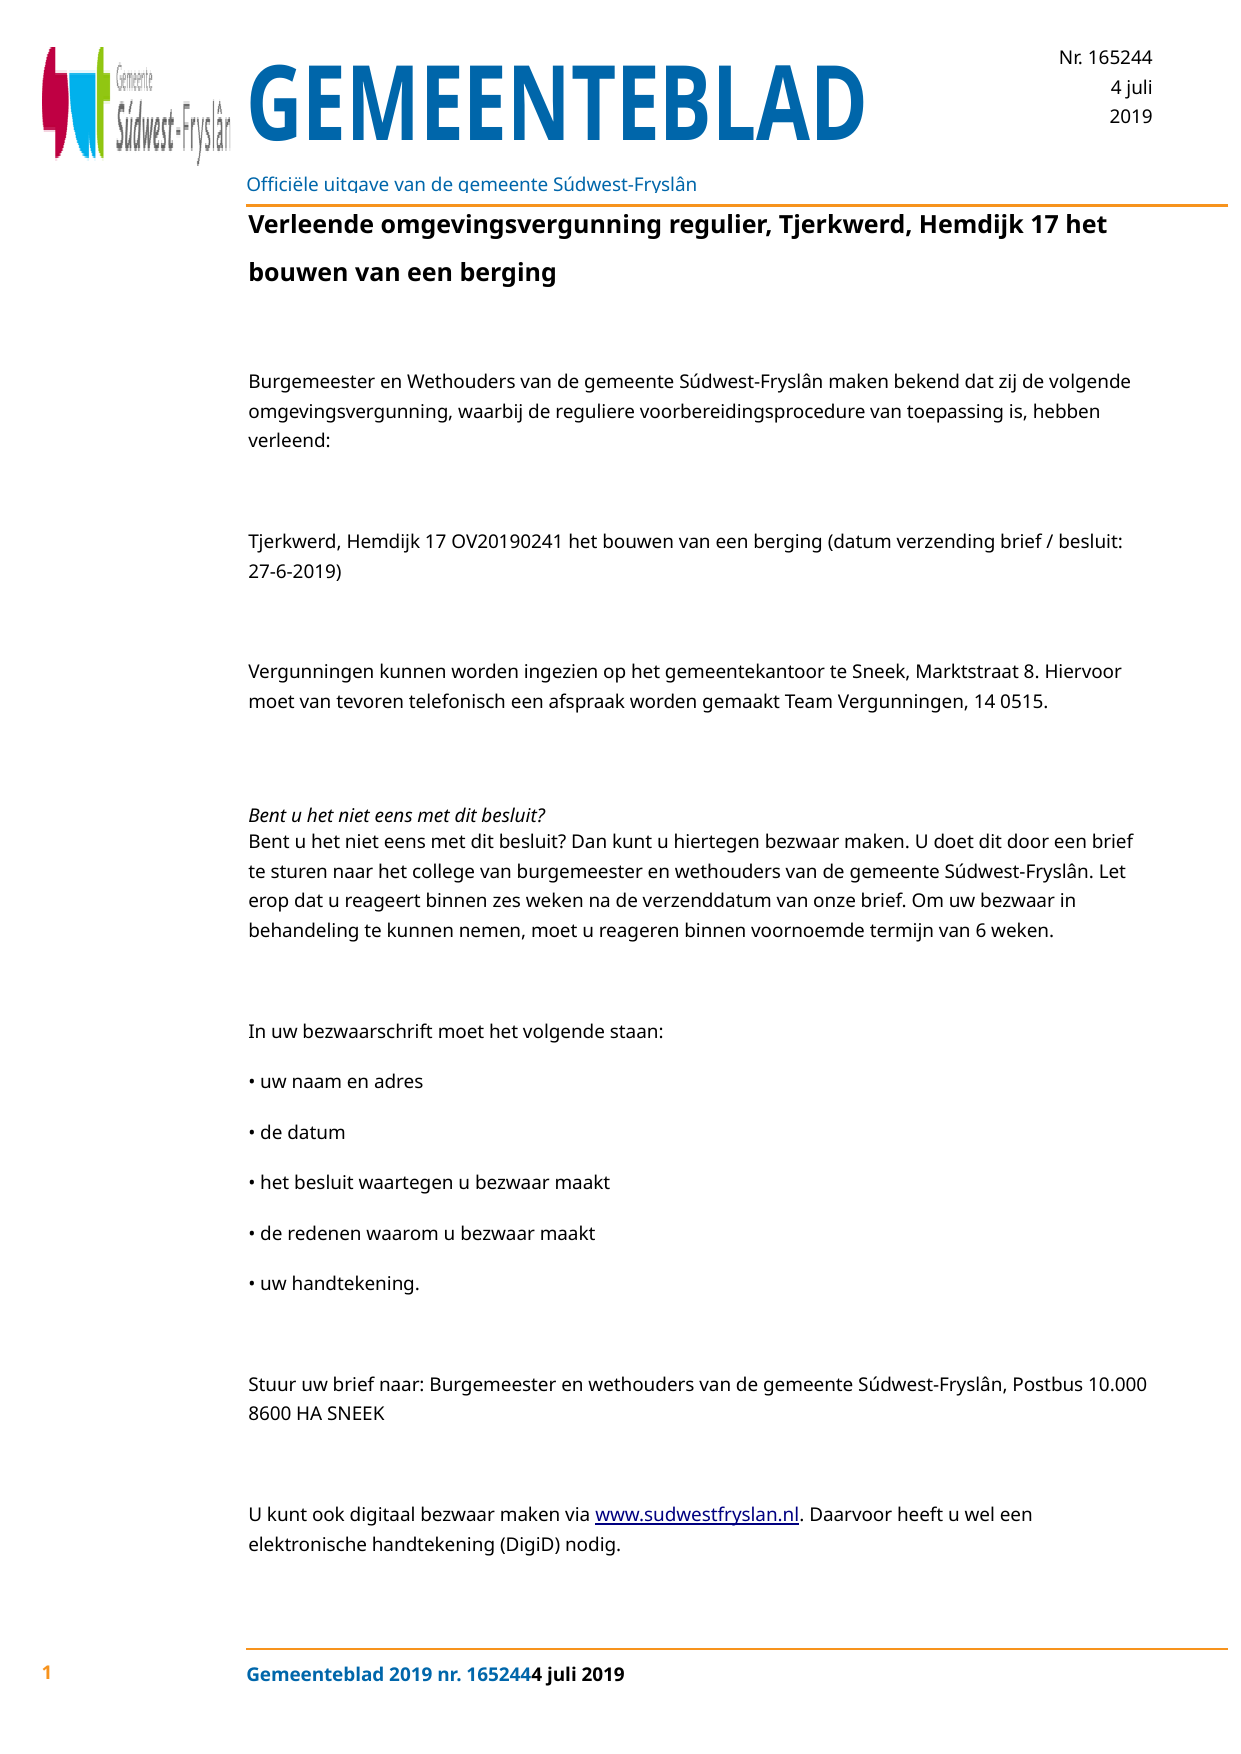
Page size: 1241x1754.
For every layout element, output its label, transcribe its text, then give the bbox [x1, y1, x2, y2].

text • het besluit waartegen u bezwaar maakt [248, 1169, 1152, 1195]
text Bent u het niet eens met dit besluit? [248, 803, 1152, 828]
text • uw naam en adres [248, 1068, 1152, 1094]
text In uw bezwaarschrift moet het volgende staan: [248, 1018, 1152, 1044]
text Vergunningen kunnen worden ingezien op het gemeentekantoor te Sneek, Marktstraat 8. Hiervoor moet van tevoren telefonisch een afspraak worden gemaakt Team Vergunningen, 14 0515. [248, 659, 1152, 714]
picture [41, 47, 231, 172]
text Bent u het niet eens met dit besluit? Dan kunt u hiertegen bezwaar maken. U doet dit door een brief te sturen naar het college van burgemeester en wethouders van de gemeente Súdwest-Fryslân. Let erop dat u reageert binnen zes weken na de verzenddatum van onze brief. Om uw bezwaar in behandeling te kunnen nemen, moet u reageren binnen voornoemde termijn van 6 weken. [248, 828, 1152, 943]
text • de datum [248, 1119, 1152, 1144]
text U kunt ook digitaal bezwaar maken via www.sudwestfryslan.nl. Daarvoor heeft u wel een elektronische handtekening (DigiD) nodig. [248, 1501, 1152, 1557]
text Burgemeester en Wethouders van de gemeente Súdwest-Fryslân maken bekend dat zij de volgende omgevingsvergunning, waarbij de reguliere voorbereidingsprocedure van toepassing is, hebben verleend: [248, 368, 1152, 453]
text Verleende omgevingsvergunning regulier, Tjerkwerd, Hemdijk 17 het bouwen van een berging [248, 207, 1152, 288]
text Stuur uw brief naar: Burgemeester en wethouders van de gemeente Súdwest-Fryslân, Postbus 10.000 8600 HA SNEEK [248, 1371, 1152, 1426]
text • de redenen waarom u bezwaar maakt [248, 1220, 1152, 1245]
text Tjerkwerd, Hemdijk 17 OV20190241 het bouwen van een berging (datum verzending brief / besluit: 27-6-2019) [248, 528, 1152, 584]
text • uw handtekening. [248, 1270, 1152, 1296]
